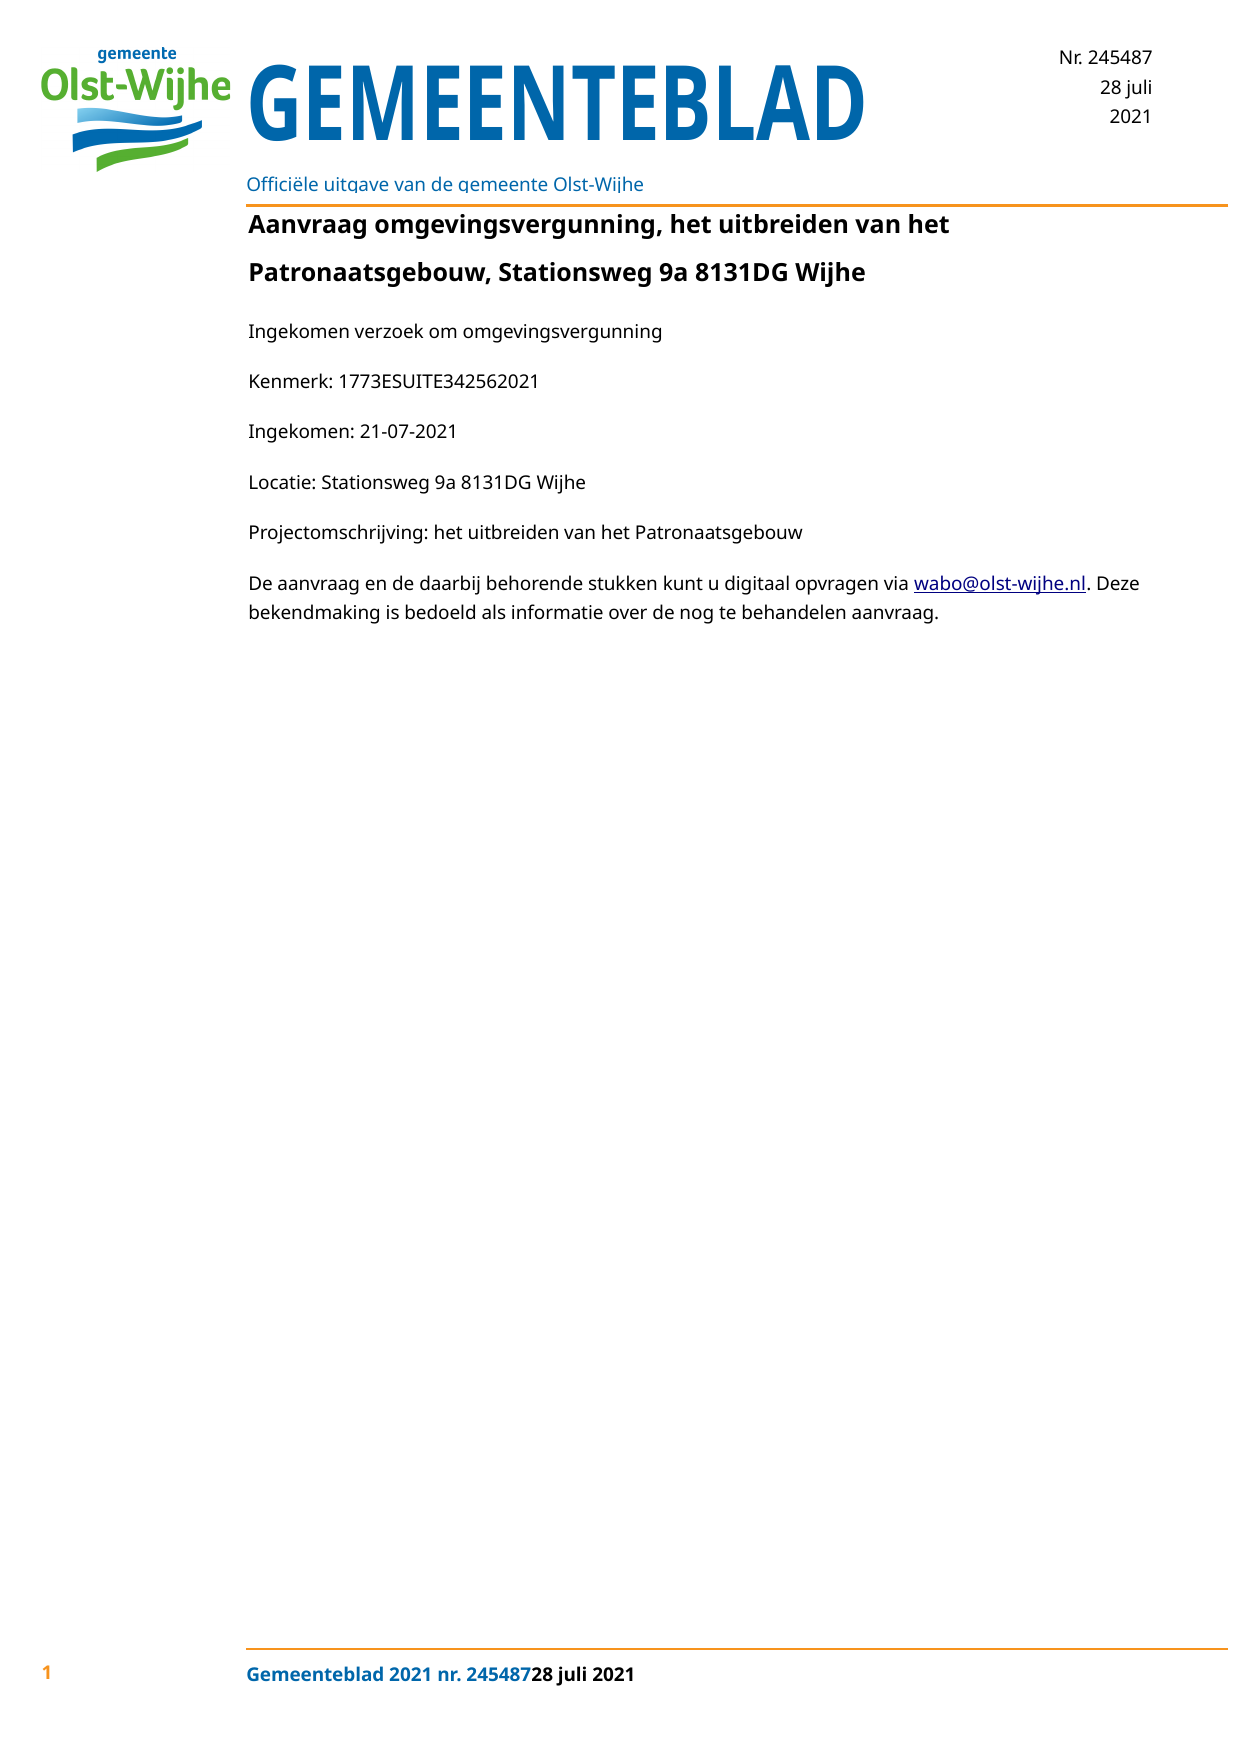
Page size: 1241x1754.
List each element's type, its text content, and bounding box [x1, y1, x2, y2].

text Ingekomen: 21-07-2021 [248, 419, 1152, 444]
text Ingekomen verzoek om omgevingsvergunning [248, 318, 1152, 344]
text Locatie: Stationsweg 9a 8131DG Wijhe [248, 469, 1152, 495]
text Projectomschrijving: het uitbreiden van het Patronaatsgebouw [248, 519, 1152, 545]
text Aanvraag omgevingsvergunning, het uitbreiden van het Patronaatsgebouw, Stationsweg 9a 8131DG Wijhe [248, 207, 1152, 288]
text De aanvraag en de daarbij behorende stukken kunt u digitaal opvragen via wabo@olst-wijhe.nl. Deze bekendmaking is bedoeld als informatie over de nog te behandelen aanvraag. [248, 570, 1152, 625]
text Kenmerk: 1773ESUITE342562021 [248, 368, 1152, 394]
picture [41, 47, 231, 172]
